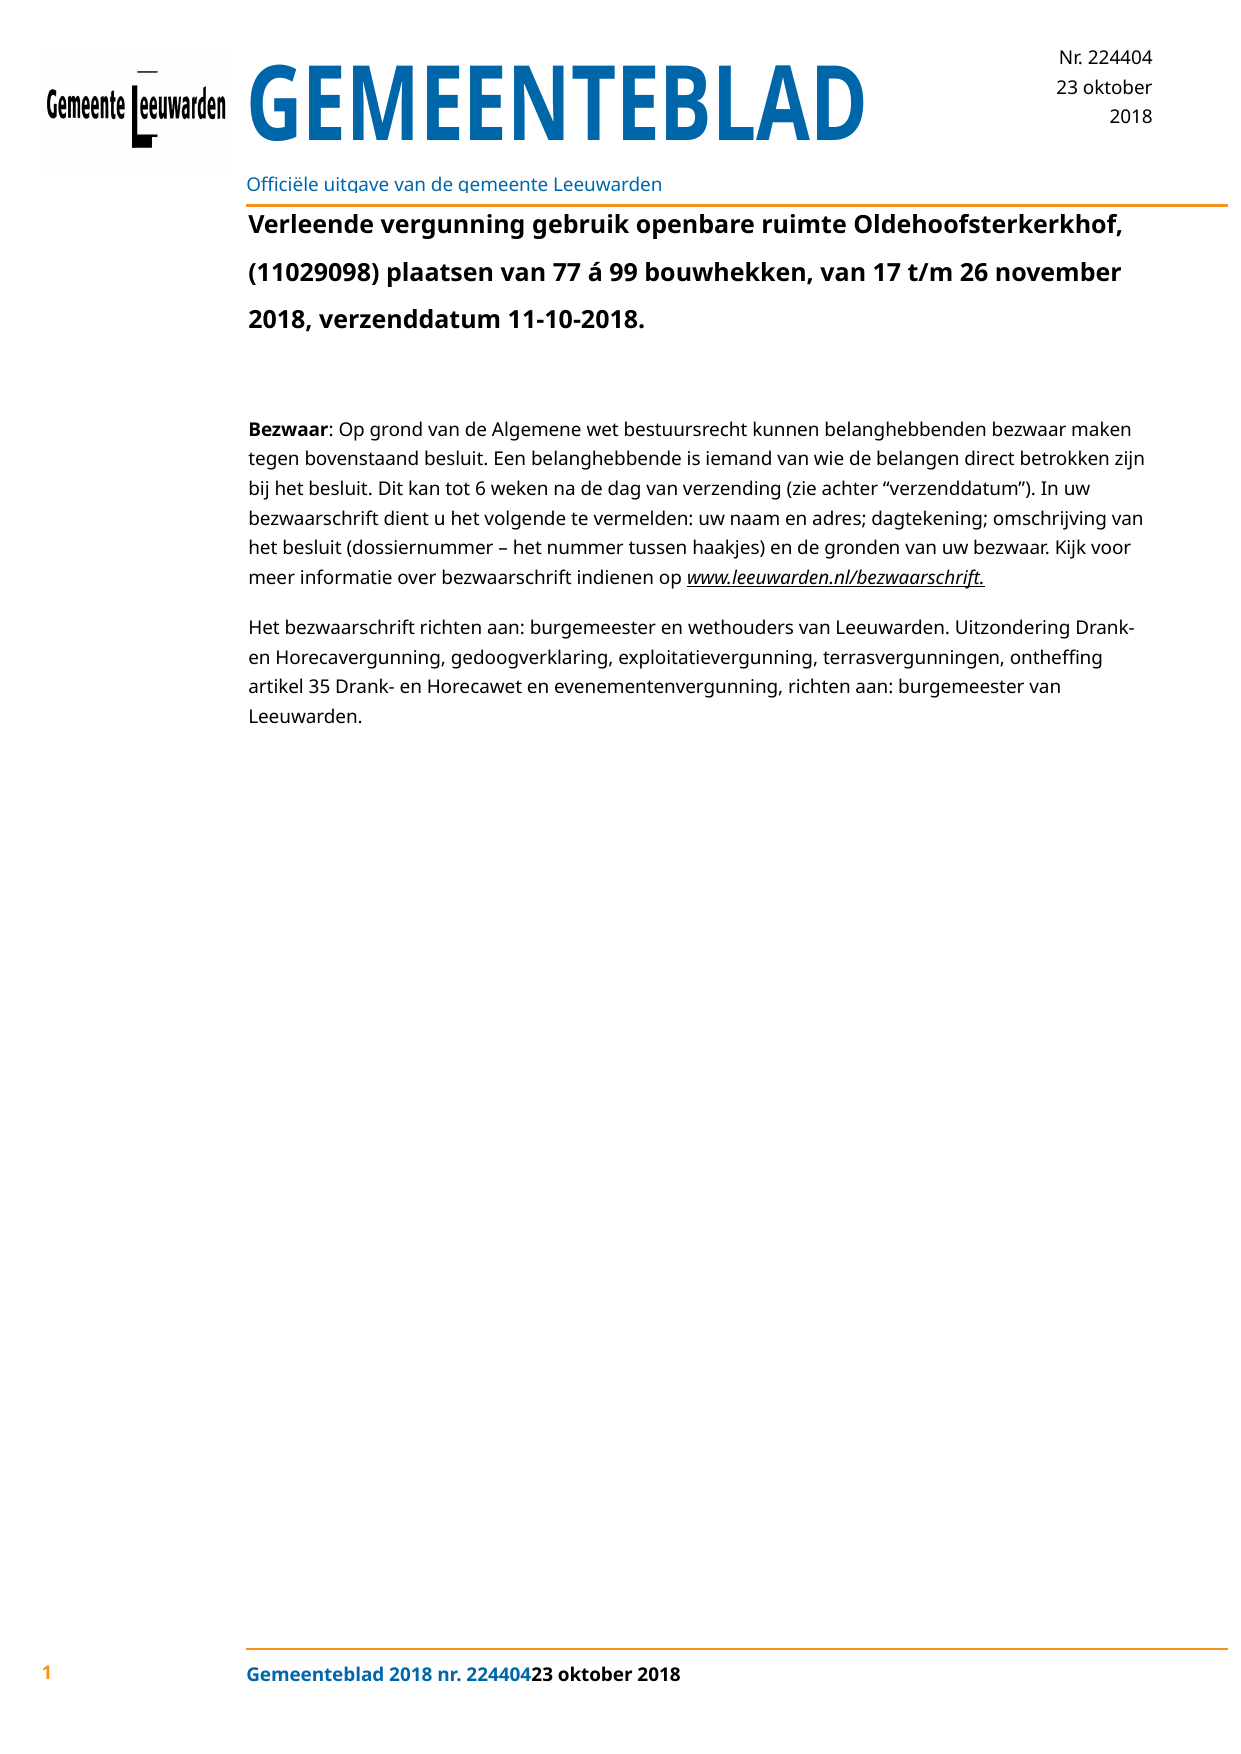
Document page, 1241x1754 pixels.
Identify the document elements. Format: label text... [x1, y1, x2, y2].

picture [41, 47, 231, 172]
text Het bezwaarschrift richten aan: burgemeester en wethouders van Leeuwarden. Uitzondering Drank- en Horecavergunning, gedoogverklaring, exploitatievergunning, terrasvergunningen, ontheffing artikel 35 Drank- en Horecawet en evenementenvergunning, richten aan: burgemeester van Leeuwarden. [248, 614, 1152, 729]
text Verleende vergunning gebruik openbare ruimte Oldehoofsterkerkhof, (11029098) plaatsen van 77 á 99 bouwhekken, van 17 t/m 26 november 2018, verzenddatum 11-10-2018. [248, 207, 1152, 336]
text Bezwaar: Op grond van de Algemene wet bestuursrecht kunnen belanghebbenden bezwaar maken tegen bovenstaand besluit. Een belanghebbende is iemand van wie de belangen direct betrokken zijn bij het besluit. Dit kan tot 6 weken na de dag van verzending (zie achter “verzenddatum”). In uw bezwaarschrift dient u het volgende te vermelden: uw naam en adres; dagtekening; omschrijving van het besluit (dossiernummer – het nummer tussen haakjes) en de gronden van uw bezwaar. Kijk voor meer informatie over bezwaarschrift indienen op www.leeuwarden.nl/bezwaarschrift. [248, 416, 1152, 589]
